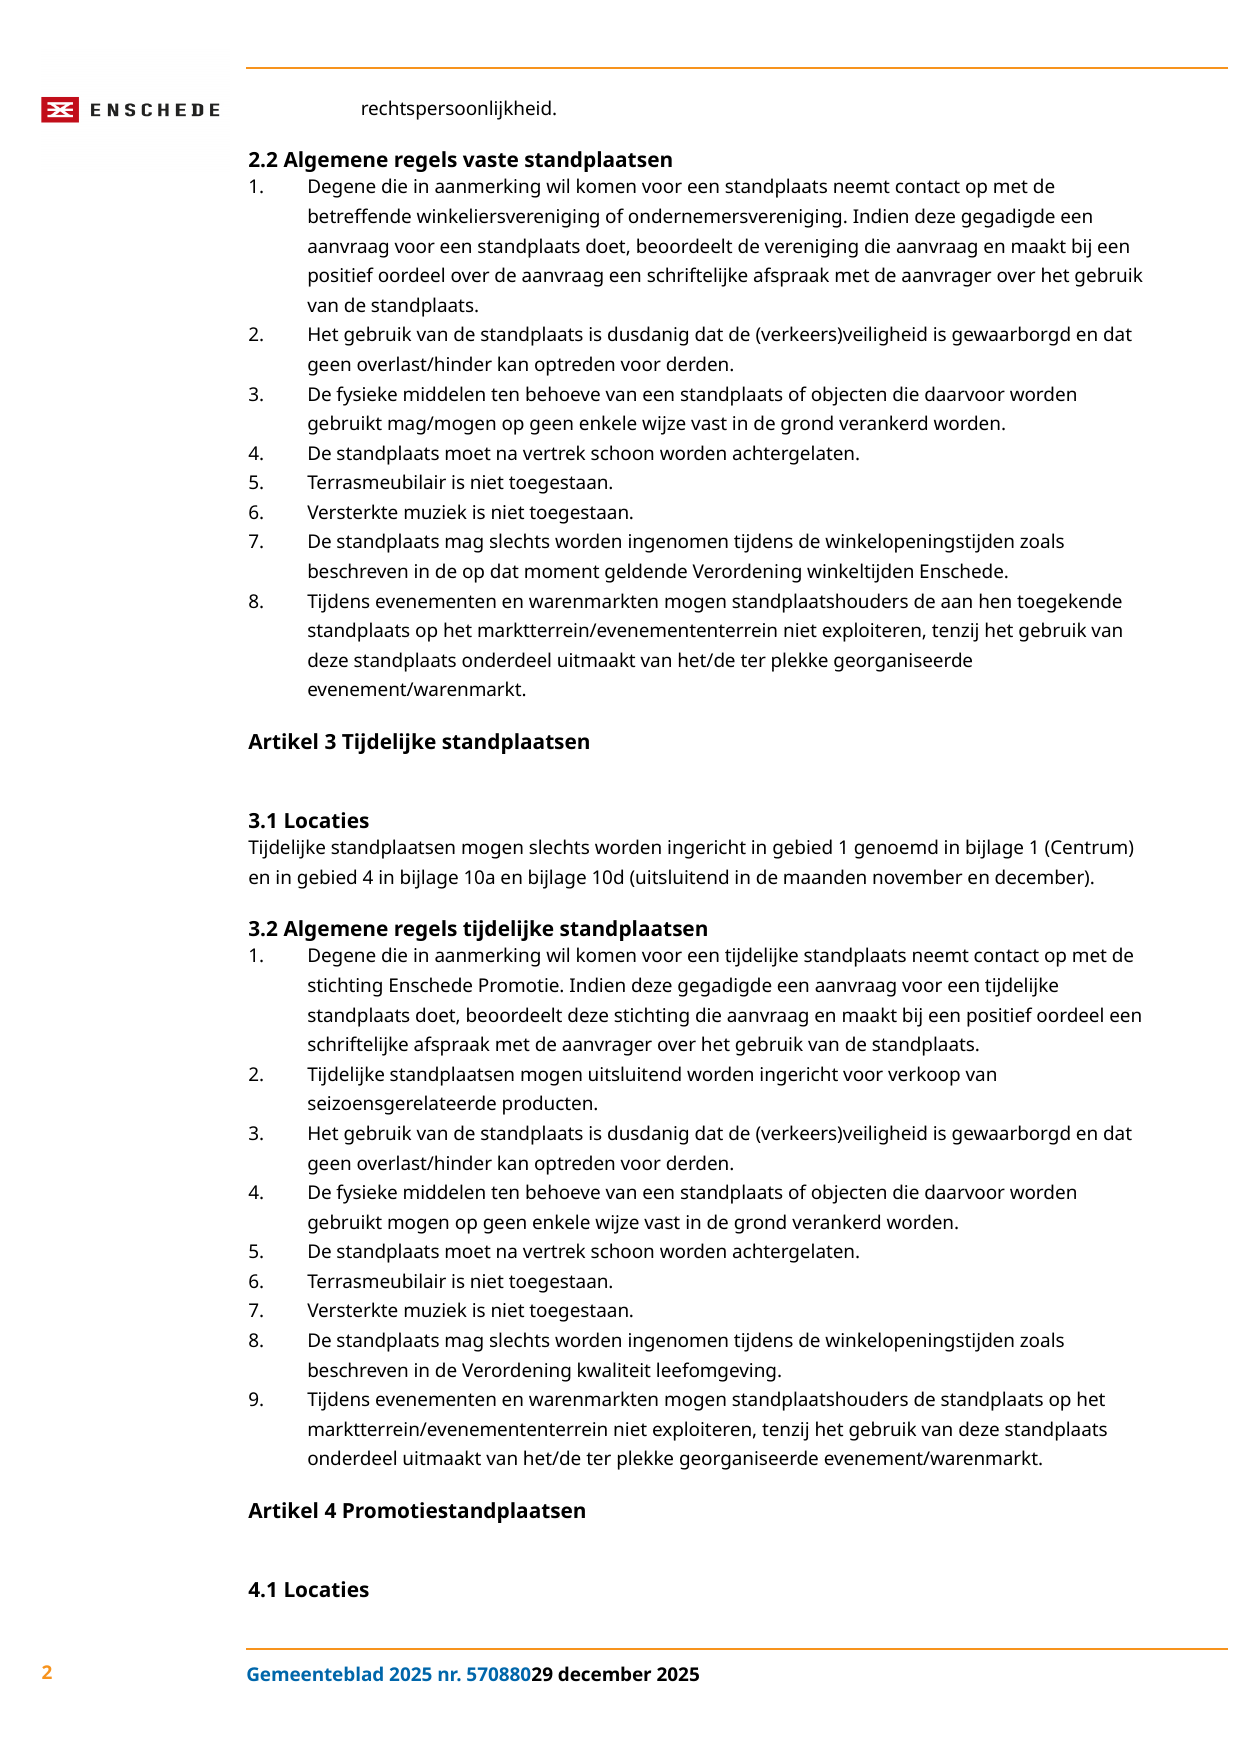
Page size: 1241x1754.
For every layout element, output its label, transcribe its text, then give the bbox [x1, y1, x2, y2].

text 3.1 Locaties [248, 806, 1152, 834]
list Degene die in aanmerking wil komen voor een tijdelijke standplaats neemt contact op met de stichting Enschede Promotie. Indien deze gegadigde een aanvraag voor een tijdelijke standplaats doet, beoordeelt deze stichting die aanvraag en maakt bij een positief oordeel een schriftelijke afspraak met de aanvrager over het gebruik van de standplaats. [248, 943, 1152, 1057]
list Versterkte muziek is niet toegestaan. [248, 499, 1152, 525]
text 3.2 Algemene regels tijdelijke standplaatsen [248, 914, 1152, 943]
list Terrasmeubilair is niet toegestaan. [248, 1268, 1152, 1294]
text Artikel 4 Promotiestandplaatsen [248, 1496, 1152, 1524]
text 4.1 Locaties [248, 1575, 1152, 1603]
list Tijdelijke standplaatsen mogen uitsluitend worden ingericht voor verkoop van seizoensgerelateerde producten. [248, 1061, 1152, 1116]
list Het gebruik van de standplaats is dusdanig dat de (verkeers)veiligheid is gewaarborgd en dat geen overlast/hinder kan optreden voor derden. [248, 1120, 1152, 1176]
list Versterkte muziek is niet toegestaan. [248, 1298, 1152, 1323]
list De fysieke middelen ten behoeve van een standplaats of objecten die daarvoor worden gebruikt mag/mogen op geen enkele wijze vast in de grond verankerd worden. [248, 381, 1152, 436]
text 2.2 Algemene regels vaste standplaatsen [248, 145, 1152, 174]
list De standplaats moet na vertrek schoon worden achtergelaten. [248, 440, 1152, 466]
list rechtspersoonlijkheid. [323, 95, 1152, 121]
list De standplaats moet na vertrek schoon worden achtergelaten. [248, 1238, 1152, 1264]
list Terrasmeubilair is niet toegestaan. [248, 469, 1152, 495]
list Tijdens evenementen en warenmarkten mogen standplaatshouders de aan hen toegekende standplaats op het marktterrein/evenemententerrein niet exploiteren, tenzij het gebruik van deze standplaats onderdeel uitmaakt van het/de ter plekke georganiseerde evenement/warenmarkt. [248, 588, 1152, 702]
list Tijdens evenementen en warenmarkten mogen standplaatshouders de standplaats op het marktterrein/evenemententerrein niet exploiteren, tenzij het gebruik van deze standplaats onderdeel uitmaakt van het/de ter plekke georganiseerde evenement/warenmarkt. [248, 1386, 1152, 1471]
list De fysieke middelen ten behoeve van een standplaats of objecten die daarvoor worden gebruikt mogen op geen enkele wijze vast in de grond verankerd worden. [248, 1179, 1152, 1235]
picture [41, 47, 231, 172]
list Het gebruik van de standplaats is dusdanig dat de (verkeers)veiligheid is gewaarborgd en dat geen overlast/hinder kan optreden voor derden. [248, 322, 1152, 377]
list De standplaats mag slechts worden ingenomen tijdens de winkelopeningstijden zoals beschreven in de op dat moment geldende Verordening winkeltijden Enschede. [248, 529, 1152, 584]
list De standplaats mag slechts worden ingenomen tijdens de winkelopeningstijden zoals beschreven in de Verordening kwaliteit leefomgeving. [248, 1327, 1152, 1383]
text Artikel 3 Tijdelijke standplaatsen [248, 727, 1152, 755]
text Tijdelijke standplaatsen mogen slechts worden ingericht in gebied 1 genoemd in bijlage 1 (Centrum) en in gebied 4 in bijlage 10a en bijlage 10d (uitsluitend in de maanden november en december). [248, 834, 1152, 889]
list Degene die in aanmerking wil komen voor een standplaats neemt contact op met de betreffende winkeliersvereniging of ondernemersvereniging. Indien deze gegadigde een aanvraag voor een standplaats doet, beoordeelt de vereniging die aanvraag en maakt bij een positief oordeel over de aanvraag een schriftelijke afspraak met de aanvrager over het gebruik van de standplaats. [248, 174, 1152, 318]
